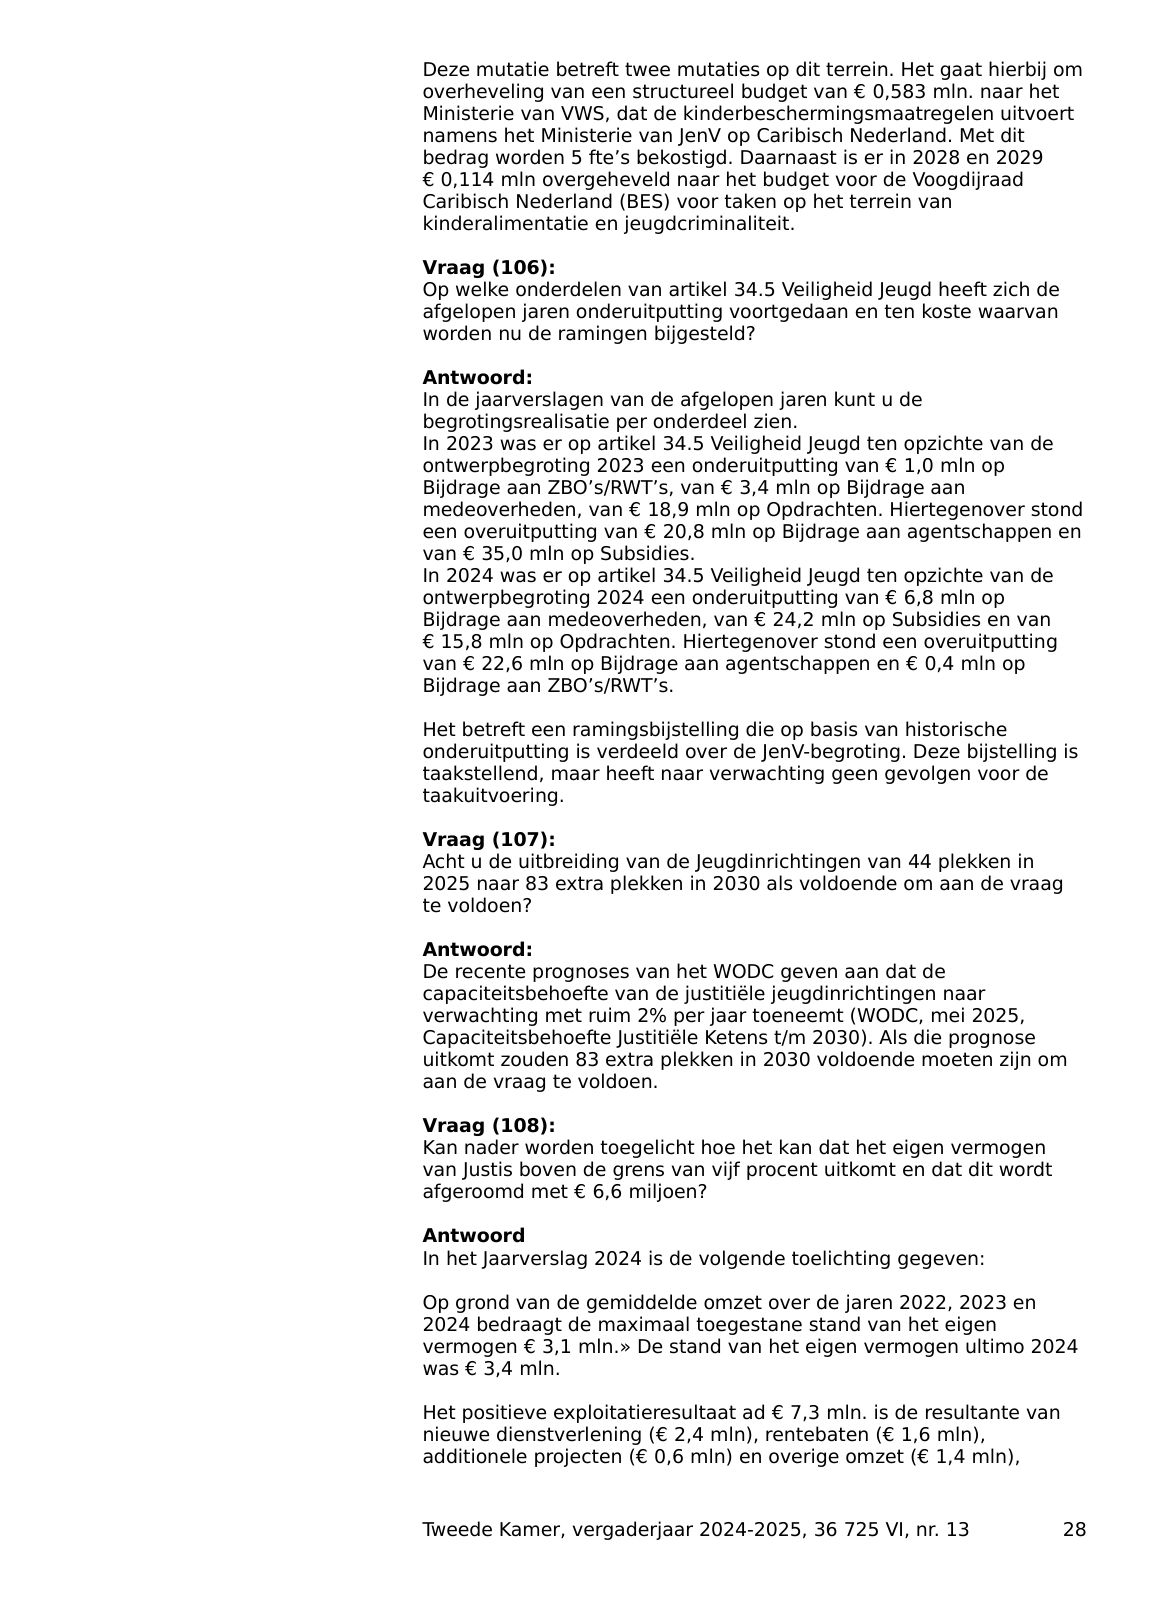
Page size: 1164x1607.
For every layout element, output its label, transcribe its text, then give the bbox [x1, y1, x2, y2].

text Vraag (107): [422, 829, 1087, 851]
text Deze mutatie betreft twee mutaties op dit terrein. Het gaat hierbij om overheveling van een structureel budget van € 0,583 mln. naar het Ministerie van VWS, dat de kinderbeschermingsmaatregelen uitvoert namens het Ministerie van JenV op Caribisch Nederland. Met dit bedrag worden 5 fte’s bekostigd. Daarnaast is er in 2028 en 2029 € 0,114 mln overgeheveld naar het budget voor de Voogdijraad Caribisch Nederland (BES) voor taken op het terrein van kinderalimentatie en jeugdcriminaliteit. [422, 59, 1087, 235]
text Op welke onderdelen van artikel 34.5 Veiligheid Jeugd heeft zich de afgelopen jaren onderuitputting voortgedaan en ten koste waarvan worden nu de ramingen bijgesteld? [422, 279, 1087, 345]
text De recente prognoses van het WODC geven aan dat de capaciteitsbehoefte van de justitiële jeugdinrichtingen naar verwachting met ruim 2% per jaar toeneemt (WODC, mei 2025, Capaciteitsbehoefte Justitiële Ketens t/m 2030). Als die prognose uitkomt zouden 83 extra plekken in 2030 voldoende moeten zijn om aan de vraag te voldoen. [422, 961, 1087, 1093]
text In 2024 was er op artikel 34.5 Veiligheid Jeugd ten opzichte van de ontwerpbegroting 2024 een onderuitputting van € 6,8 mln op Bijdrage aan medeoverheden, van € 24,2 mln op Subsidies en van € 15,8 mln op Opdrachten. Hiertegenover stond een overuitputting van € 22,6 mln op Bijdrage aan agentschappen en € 0,4 mln op Bijdrage aan ZBO’s/RWT’s. [422, 565, 1087, 697]
text Kan nader worden toegelicht hoe het kan dat het eigen vermogen van Justis boven de grens van vijf procent uitkomt en dat dit wordt afgeroomd met € 6,6 miljoen? [422, 1137, 1087, 1203]
text Op grond van de gemiddelde omzet over de jaren 2022, 2023 en 2024 bedraagt de maximaal toegestane stand van het eigen vermogen € 3,1 mln.» De stand van het eigen vermogen ultimo 2024 was € 3,4 mln. [422, 1292, 1087, 1379]
text In de jaarverslagen van de afgelopen jaren kunt u de begrotingsrealisatie per onderdeel zien. [422, 389, 1087, 433]
text Het betreft een ramingsbijstelling die op basis van historische onderuitputting is verdeeld over de JenV-begroting. Deze bijstelling is taakstellend, maar heeft naar verwachting geen gevolgen voor de taakuitvoering. [422, 719, 1087, 807]
text Antwoord: [422, 367, 1087, 389]
text Acht u de uitbreiding van de Jeugdinrichtingen van 44 plekken in 2025 naar 83 extra plekken in 2030 als voldoende om aan de vraag te voldoen? [422, 851, 1087, 917]
text In 2023 was er op artikel 34.5 Veiligheid Jeugd ten opzichte van de ontwerpbegroting 2023 een onderuitputting van € 1,0 mln op Bijdrage aan ZBO’s/RWT’s, van € 3,4 mln op Bijdrage aan medeoverheden, van € 18,9 mln op Opdrachten. Hiertegenover stond een overuitputting van € 20,8 mln op Bijdrage aan agentschappen en van € 35,0 mln op Subsidies. [422, 433, 1087, 565]
text In het Jaarverslag 2024 is de volgende toelichting gegeven: [422, 1247, 1087, 1269]
text Vraag (108): [422, 1115, 1087, 1137]
text Antwoord: [422, 939, 1087, 961]
text Antwoord [422, 1225, 1087, 1247]
text Vraag (106): [422, 257, 1087, 279]
text Het positieve exploitatieresultaat ad € 7,3 mln. is de resultante van nieuwe dienstverlening (€ 2,4 mln), rentebaten (€ 1,6 mln), additionele projecten (€ 0,6 mln) en overige omzet (€ 1,4 mln), [422, 1402, 1087, 1468]
